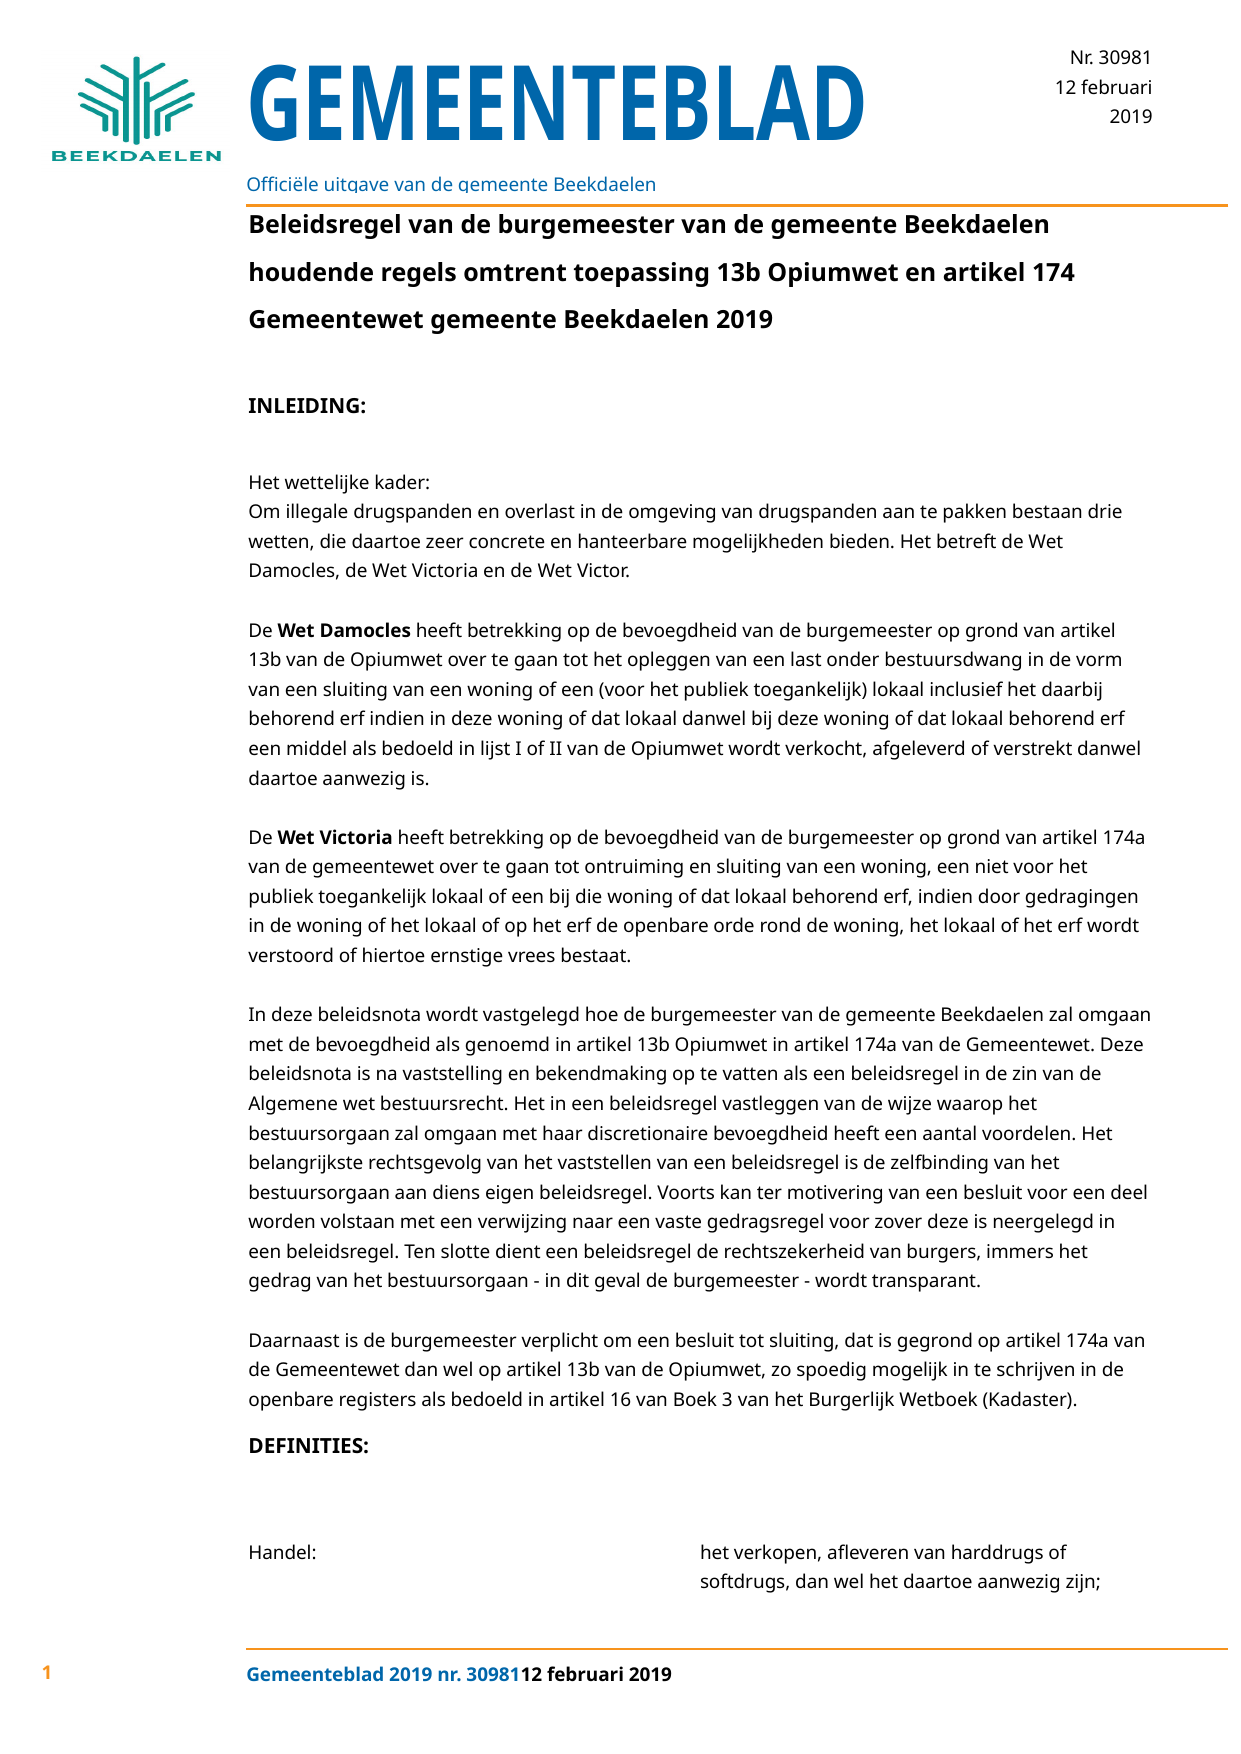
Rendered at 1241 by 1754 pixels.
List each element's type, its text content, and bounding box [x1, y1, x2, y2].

table_header het verkopen, afleveren van harddrugs of softdrugs, dan wel het daartoe aanwezig zijn; [700, 1539, 1152, 1594]
text Beleidsregel van de burgemeester van de gemeente Beekdaelen houdende regels omtrent toepassing 13b Opiumwet en artikel 174 Gemeentewet gemeente Beekdaelen 2019 [248, 207, 1152, 336]
text Om illegale drugspanden en overlast in de omgeving van drugspanden aan te pakken bestaan drie wetten, die daartoe zeer concrete en hanteerbare mogelijkheden bieden. Het betreft de Wet Damocles, de Wet Victoria en de Wet Victor. [248, 498, 1152, 583]
table_header Handel: [248, 1539, 700, 1594]
picture [41, 47, 231, 172]
text In deze beleidsnota wordt vastgelegd hoe de burgemeester van de gemeente Beekdaelen zal omgaan met de bevoegdheid als genoemd in artikel 13b Opiumwet in artikel 174a van de Gemeentewet. Deze beleidsnota is na vaststelling en bekendmaking op te vatten als een beleidsregel in de zin van de Algemene wet bestuursrecht. Het in een beleidsregel vastleggen van de wijze waarop het bestuursorgaan zal omgaan met haar discretionaire bevoegdheid heeft een aantal voordelen. Het belangrijkste rechtsgevolg van het vaststellen van een beleidsregel is de zelfbinding van het bestuursorgaan aan diens eigen beleidsregel. Voorts kan ter motivering van een besluit voor een deel worden volstaan met een verwijzing naar een vaste gedragsregel voor zover deze is neergelegd in een beleidsregel. Ten slotte dient een beleidsregel de rechtszekerheid van burgers, immers het gedrag van het bestuursorgaan - in dit geval de burgemeester - wordt transparant. [248, 1001, 1152, 1293]
text DEFINITIES: [248, 1432, 1152, 1460]
text INLEIDING: [248, 391, 1152, 420]
text Daarnaast is de burgemeester verplicht om een besluit tot sluiting, dat is gegrond op artikel 174a van de Gemeentewet dan wel op artikel 13b van de Opiumwet, zo spoedig mogelijk in te schrijven in de openbare registers als bedoeld in artikel 16 van Boek 3 van het Burgerlijk Wetboek (Kadaster). [248, 1327, 1152, 1412]
text Het wettelijke kader: [248, 469, 1152, 495]
text De Wet Damocles heeft betrekking op de bevoegdheid van de burgemeester op grond van artikel 13b van de Opiumwet over te gaan tot het opleggen van een last onder bestuursdwang in de vorm van een sluiting van een woning of een (voor het publiek toegankelijk) lokaal inclusief het daarbij behorend erf indien in deze woning of dat lokaal danwel bij deze woning of dat lokaal behorend erf een middel als bedoeld in lijst I of II van de Opiumwet wordt verkocht, afgeleverd of verstrekt danwel daartoe aanwezig is. [248, 617, 1152, 791]
text De Wet Victoria heeft betrekking op de bevoegdheid van de burgemeester op grond van artikel 174a van de gemeentewet over te gaan tot ontruiming en sluiting van een woning, een niet voor het publiek toegankelijk lokaal of een bij die woning of dat lokaal behorend erf, indien door gedragingen in de woning of het lokaal of op het erf de openbare orde rond de woning, het lokaal of het erf wordt verstoord of hiertoe ernstige vrees bestaat. [248, 824, 1152, 968]
